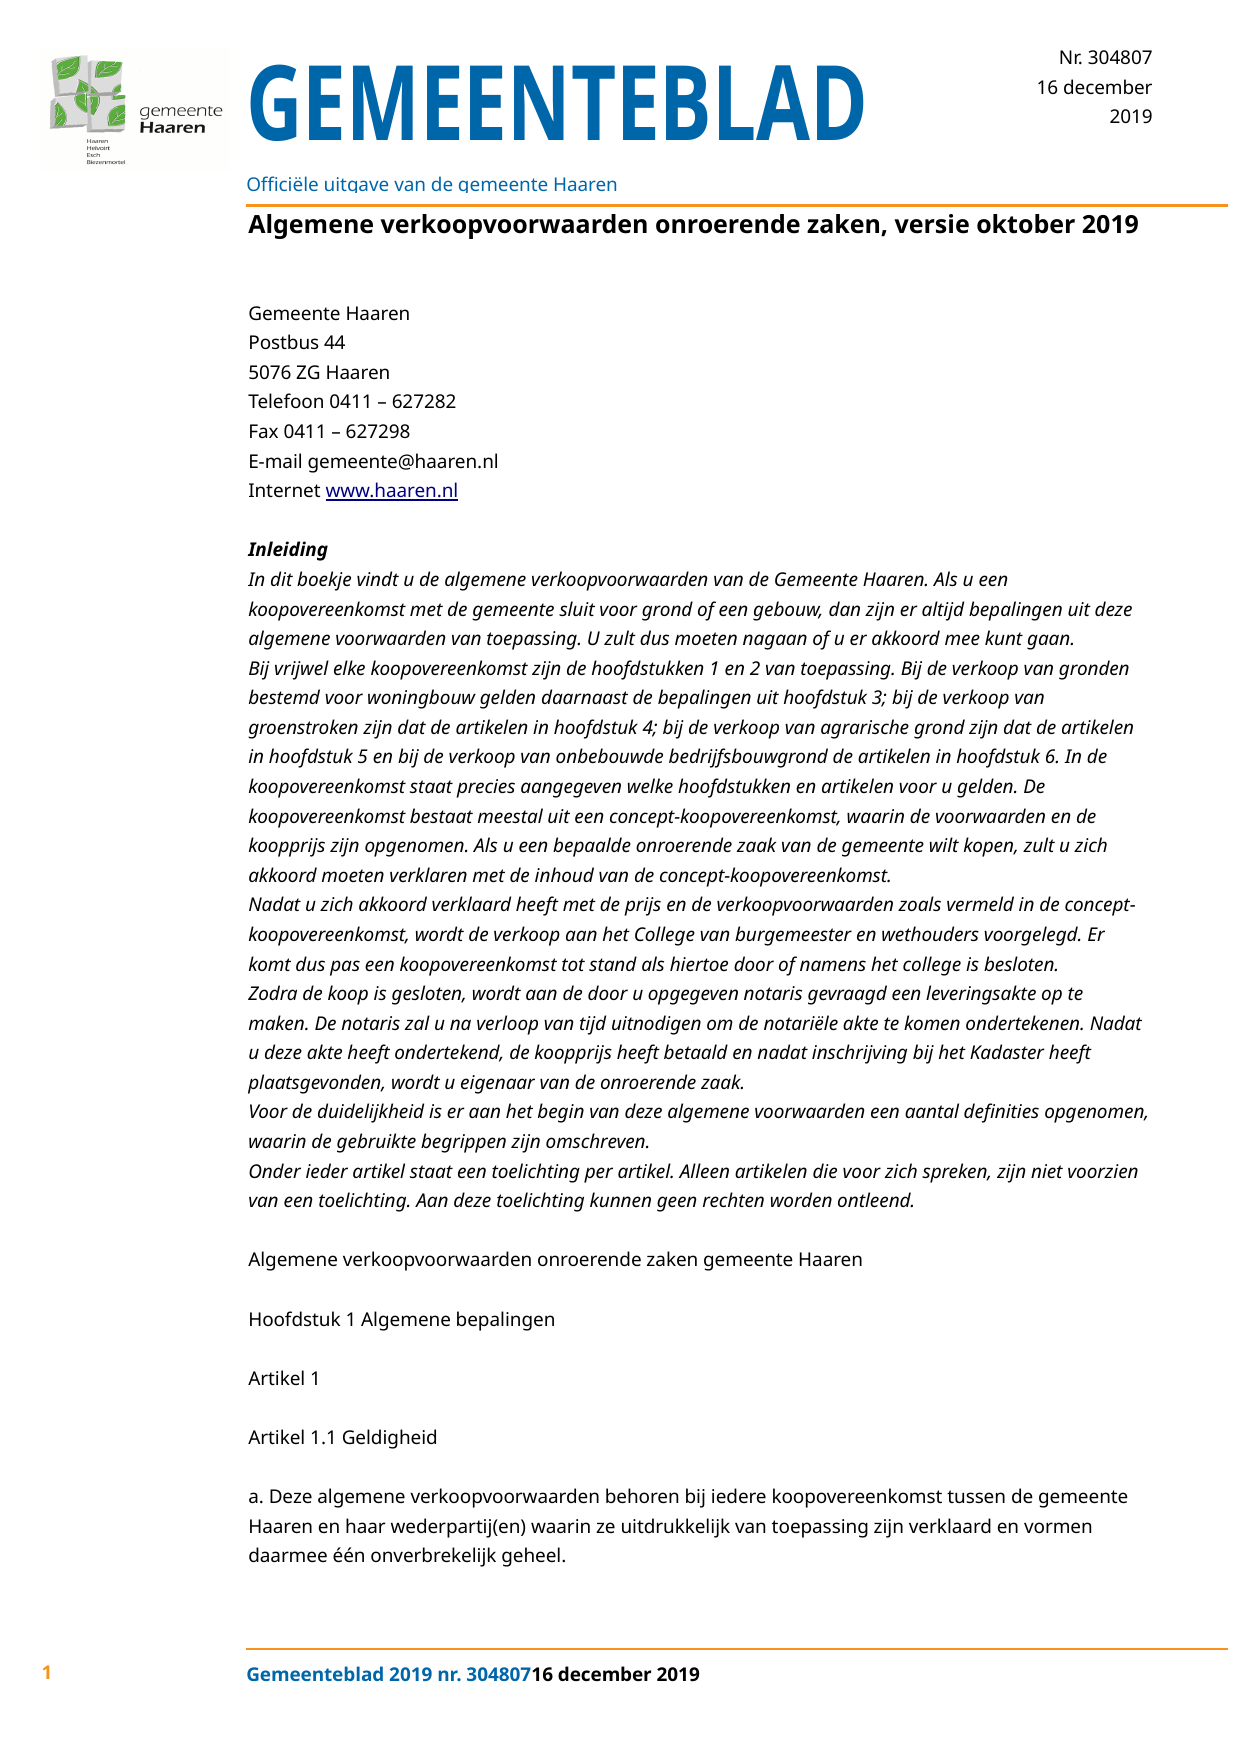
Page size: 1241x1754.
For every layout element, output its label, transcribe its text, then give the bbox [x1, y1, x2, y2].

text Hoofdstuk 1 Algemene bepalingen [248, 1306, 1152, 1331]
text Postbus 44 [248, 329, 1152, 355]
text E-mail gemeente@haaren.nl [248, 448, 1152, 473]
text Zodra de koop is gesloten, wordt aan de door u opgegeven notaris gevraagd een leveringsakte op te maken. De notaris zal u na verloop van tijd uitnodigen om de notariële akte te komen ondertekenen. Nadat u deze akte heeft ondertekend, de koopprijs heeft betaald en nadat inschrijving bij het Kadaster heeft plaatsgevonden, wordt u eigenaar van de onroerende zaak. [248, 980, 1152, 1095]
text Onder ieder artikel staat een toelichting per artikel. Alleen artikelen die voor zich spreken, zijn niet voorzien van een toelichting. Aan deze toelichting kunnen geen rechten worden ontleend. [248, 1158, 1152, 1213]
text Inleiding [248, 537, 1152, 562]
picture [41, 47, 231, 172]
text In dit boekje vindt u de algemene verkoopvoorwaarden van de Gemeente Haaren. Als u een koopovereenkomst met de gemeente sluit voor grond of een gebouw, dan zijn er altijd bepalingen uit deze algemene voorwaarden van toepassing. U zult dus moeten nagaan of u er akkoord mee kunt gaan. [248, 566, 1152, 651]
text a. Deze algemene verkoopvoorwaarden behoren bij iedere koopovereenkomst tussen de gemeente Haaren en haar wederpartij(en) waarin ze uitdrukkelijk van toepassing zijn verklaard en vormen daarmee één onverbrekelijk geheel. [248, 1483, 1152, 1568]
text Algemene verkoopvoorwaarden onroerende zaken gemeente Haaren [248, 1247, 1152, 1272]
text Fax 0411 – 627298 [248, 418, 1152, 444]
text Gemeente Haaren [248, 300, 1152, 326]
text Nadat u zich akkoord verklaard heeft met de prijs en de verkoopvoorwaarden zoals vermeld in de concept-koopovereenkomst, wordt de verkoop aan het College van burgemeester en wethouders voorgelegd. Er komt dus pas een koopovereenkomst tot stand als hiertoe door of namens het college is besloten. [248, 892, 1152, 976]
text Bij vrijwel elke koopovereenkomst zijn de hoofdstukken 1 en 2 van toepassing. Bij de verkoop van gronden bestemd voor woningbouw gelden daarnaast de bepalingen uit hoofdstuk 3; bij de verkoop van groenstroken zijn dat de artikelen in hoofdstuk 4; bij de verkoop van agrarische grond zijn dat de artikelen in hoofdstuk 5 en bij de verkoop van onbebouwde bedrijfsbouwgrond de artikelen in hoofdstuk 6. In de koopovereenkomst staat precies aangegeven welke hoofdstukken en artikelen voor u gelden. De koopovereenkomst bestaat meestal uit een concept-koopovereenkomst, waarin de voorwaarden en de koopprijs zijn opgenomen. Als u een bepaalde onroerende zaak van de gemeente wilt kopen, zult u zich akkoord moeten verklaren met de inhoud van de concept-koopovereenkomst. [248, 655, 1152, 888]
text Internet www.haaren.nl [248, 477, 1152, 503]
text Algemene verkoopvoorwaarden onroerende zaken, versie oktober 2019 [248, 207, 1152, 241]
text 5076 ZG Haaren [248, 359, 1152, 385]
text Artikel 1.1 Geldigheid [248, 1424, 1152, 1450]
text Voor de duidelijkheid is er aan het begin van deze algemene voorwaarden een aantal definities opgenomen, waarin de gebruikte begrippen zijn omschreven. [248, 1099, 1152, 1154]
text Telefoon 0411 – 627282 [248, 389, 1152, 414]
text Artikel 1 [248, 1365, 1152, 1391]
